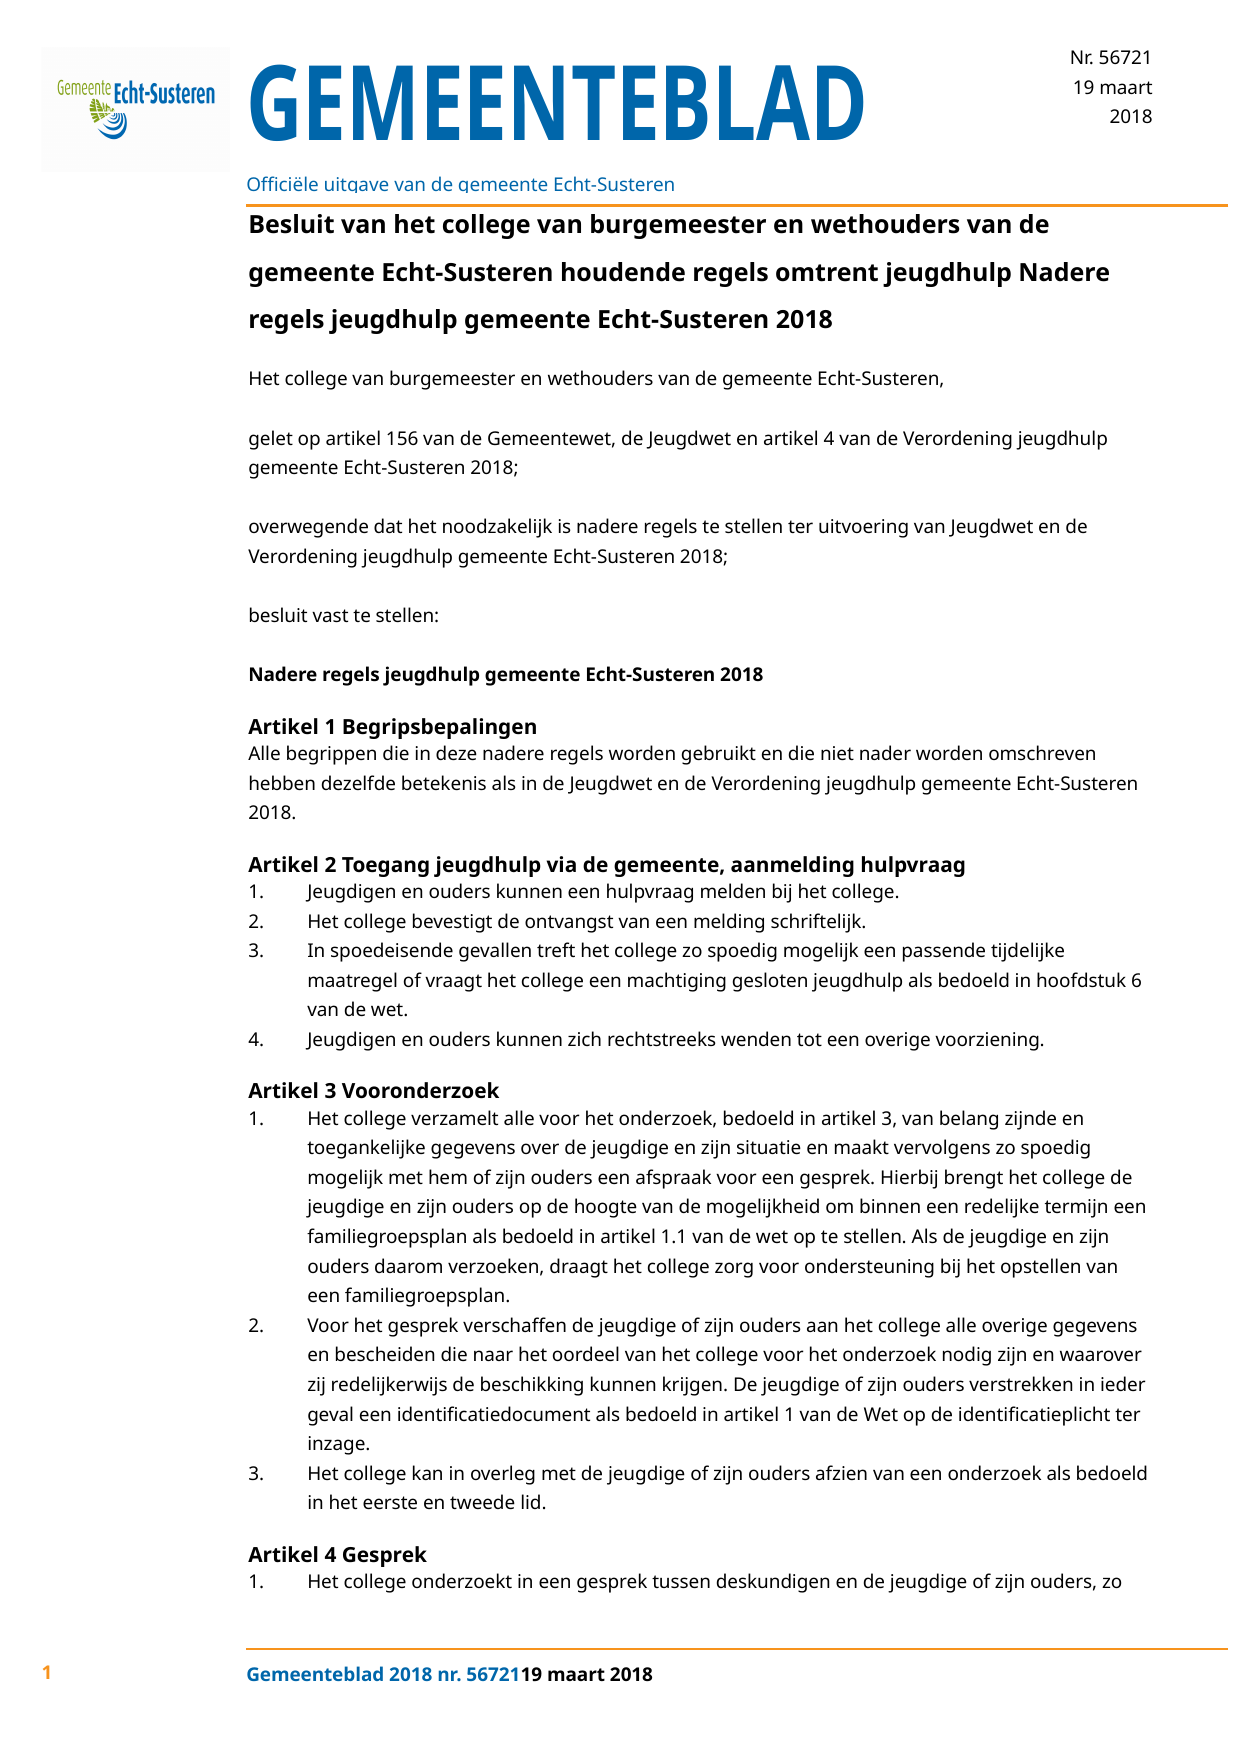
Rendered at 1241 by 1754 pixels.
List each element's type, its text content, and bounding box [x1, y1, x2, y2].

text Het college van burgemeester en wethouders van de gemeente Echt-Susteren, [248, 366, 1152, 391]
text gelet op artikel 156 van de Gemeentewet, de Jeugdwet en artikel 4 van de Verordening jeugdhulp gemeente Echt-Susteren 2018; [248, 425, 1152, 480]
list Het college bevestigt de ontvangst van een melding schriftelijk. [248, 908, 1152, 933]
list Het college onderzoekt in een gesprek tussen deskundigen en de jeugdige of zijn ouders, zo [248, 1568, 1152, 1594]
text overwegende dat het noodzakelijk is nadere regels te stellen ter uitvoering van Jeugdwet en de Verordening jeugdhulp gemeente Echt-Susteren 2018; [248, 513, 1152, 569]
list Het college verzamelt alle voor het onderzoek, bedoeld in artikel 3, van belang zijnde en toegankelijke gegevens over de jeugdige en zijn situatie en maakt vervolgens zo spoedig mogelijk met hem of zijn ouders een afspraak voor een gesprek. Hierbij brengt het college de jeugdige en zijn ouders op de hoogte van de mogelijkheid om binnen een redelijke termijn een familiegroepsplan als bedoeld in artikel 1.1 van de wet op te stellen. Als de jeugdige en zijn ouders daarom verzoeken, draagt het college zorg voor ondersteuning bij het opstellen van een familiegroepsplan. [248, 1105, 1152, 1308]
text Artikel 4 Gesprek [248, 1540, 1152, 1568]
list Jeugdigen en ouders kunnen zich rechtstreeks wenden tot een overige voorziening. [248, 1026, 1152, 1052]
picture [41, 47, 231, 172]
text Artikel 2 Toegang jeugdhulp via de gemeente, aanmelding hulpvraag [248, 850, 1152, 878]
text Artikel 1 Begripsbepalingen [248, 712, 1152, 740]
list Het college kan in overleg met de jeugdige of zijn ouders afzien van een onderzoek als bedoeld in het eerste en tweede lid. [248, 1460, 1152, 1515]
text besluit vast te stellen: [248, 602, 1152, 628]
list Voor het gesprek verschaffen de jeugdige of zijn ouders aan het college alle overige gegevens en bescheiden die naar het oordeel van het college voor het onderzoek nodig zijn en waarover zij redelijkerwijs de beschikking kunnen krijgen. De jeugdige of zijn ouders verstrekken in ieder geval een identificatiedocument als bedoeld in artikel 1 van de Wet op de identificatieplicht ter inzage. [248, 1312, 1152, 1456]
text Alle begrippen die in deze nadere regels worden gebruikt en die niet nader worden omschreven hebben dezelfde betekenis als in de Jeugdwet en de Verordening jeugdhulp gemeente Echt-Susteren 2018. [248, 740, 1152, 825]
list Jeugdigen en ouders kunnen een hulpvraag melden bij het college. [248, 878, 1152, 904]
list In spoedeisende gevallen treft het college zo spoedig mogelijk een passende tijdelijke maatregel of vraagt het college een machtiging gesloten jeugdhulp als bedoeld in hoofdstuk 6 van de wet. [248, 937, 1152, 1022]
text Besluit van het college van burgemeester en wethouders van de gemeente Echt-Susteren houdende regels omtrent jeugdhulp Nadere regels jeugdhulp gemeente Echt-Susteren 2018 [248, 207, 1152, 336]
text Nadere regels jeugdhulp gemeente Echt-Susteren 2018 [248, 661, 1152, 687]
text Artikel 3 Vooronderzoek [248, 1077, 1152, 1105]
